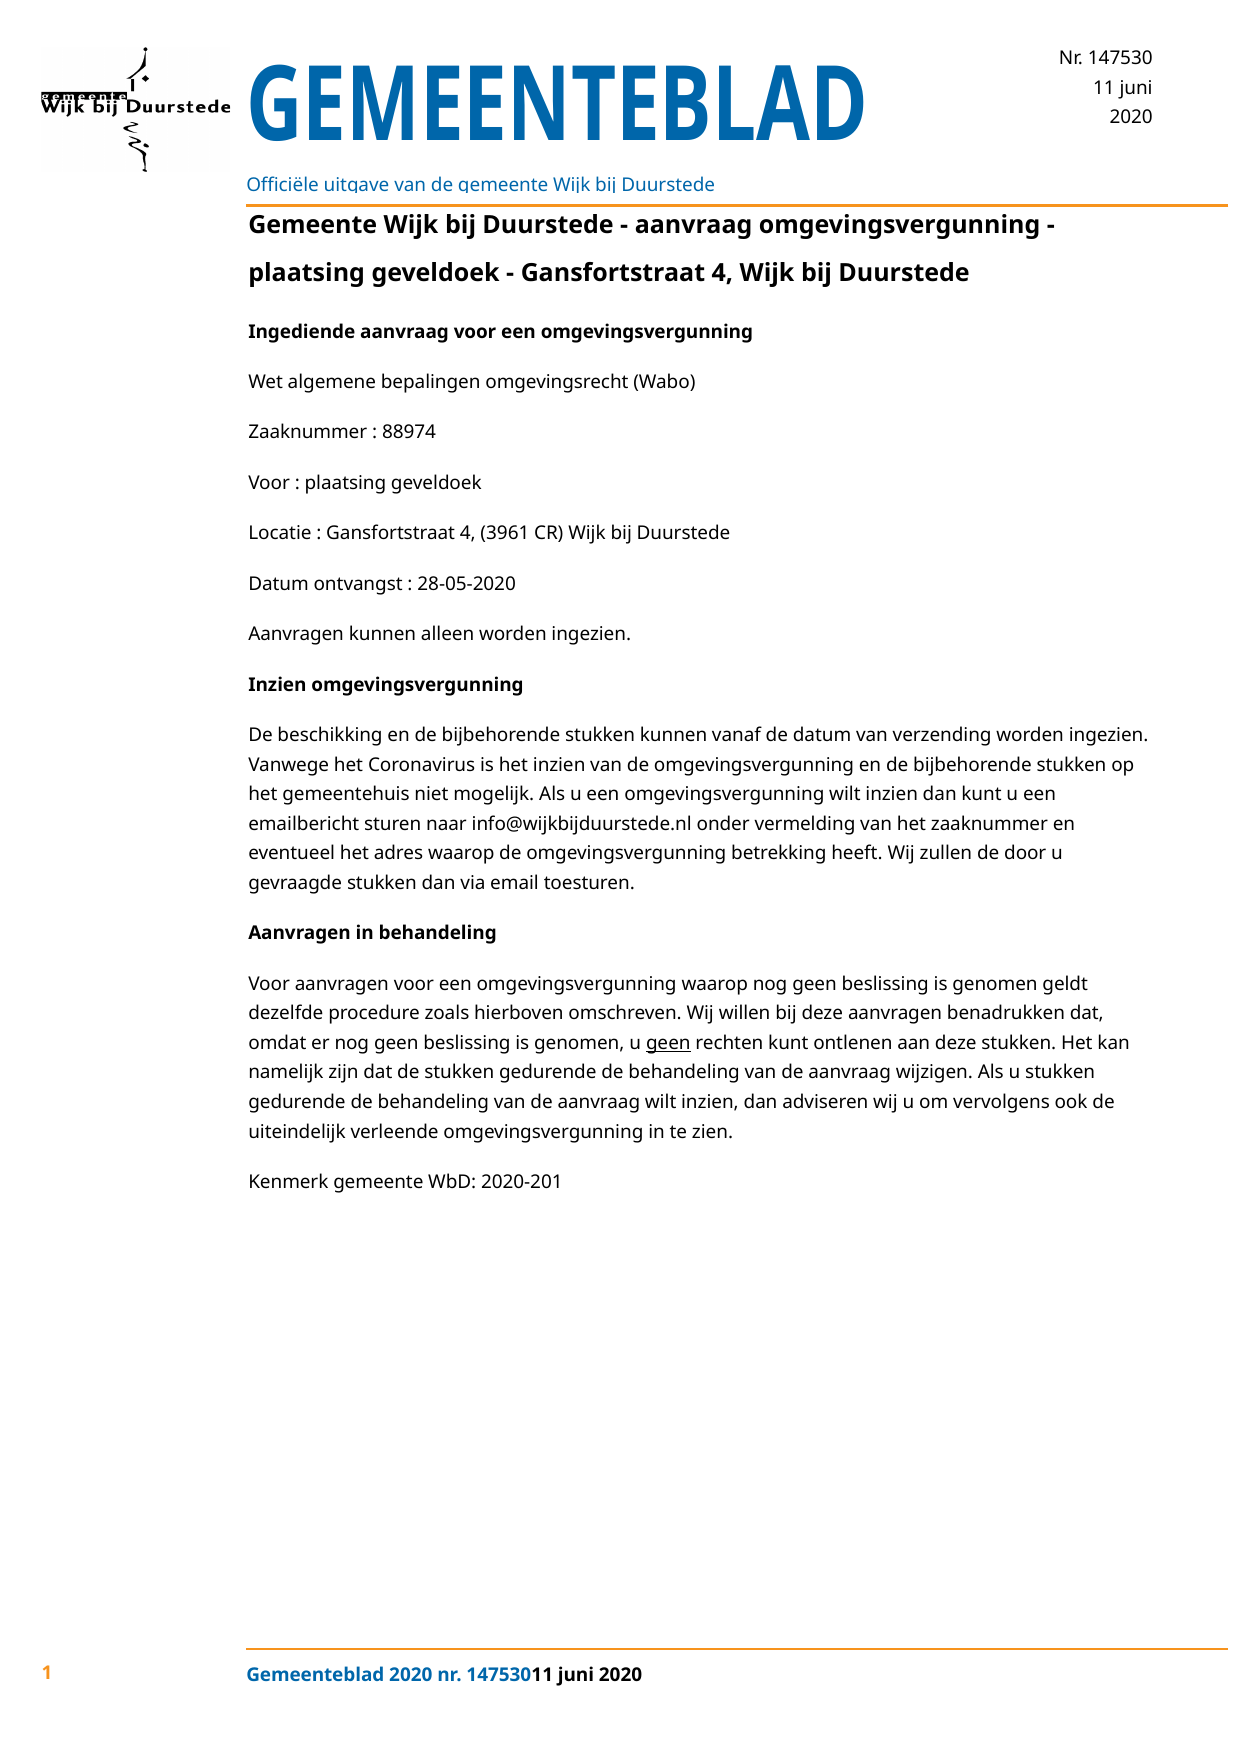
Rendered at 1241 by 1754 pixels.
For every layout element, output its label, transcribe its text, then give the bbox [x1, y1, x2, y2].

text Aanvragen kunnen alleen worden ingezien. [248, 620, 1152, 646]
picture [41, 47, 231, 172]
text Datum ontvangst : 28-05-2020 [248, 570, 1152, 596]
text Voor : plaatsing geveldoek [248, 469, 1152, 495]
text Ingediende aanvraag voor een omgevingsvergunning [248, 318, 1152, 344]
text Voor aanvragen voor een omgevingsvergunning waarop nog geen beslissing is genomen geldt dezelfde procedure zoals hierboven omschreven. Wij willen bij deze aanvragen benadrukken dat, omdat er nog geen beslissing is genomen, u geen rechten kunt ontlenen aan deze stukken. Het kan namelijk zijn dat de stukken gedurende de behandeling van de aanvraag wijzigen. Als u stukken gedurende de behandeling van de aanvraag wilt inzien, dan adviseren wij u om vervolgens ook de uiteindelijk verleende omgevingsvergunning in te zien. [248, 970, 1152, 1144]
text Kenmerk gemeente WbD: 2020-201 [248, 1168, 1152, 1194]
text De beschikking en de bijbehorende stukken kunnen vanaf de datum van verzending worden ingezien. Vanwege het Coronavirus is het inzien van de omgevingsvergunning en de bijbehorende stukken op het gemeentehuis niet mogelijk. Als u een omgevingsvergunning wilt inzien dan kunt u een emailbericht sturen naar info@wijkbijduurstede.nl onder vermelding van het zaaknummer en eventueel het adres waarop de omgevingsvergunning betrekking heeft. Wij zullen de door u gevraagde stukken dan via email toesturen. [248, 721, 1152, 895]
text Zaaknummer : 88974 [248, 419, 1152, 444]
text Locatie : Gansfortstraat 4, (3961 CR) Wijk bij Duurstede [248, 519, 1152, 545]
text Wet algemene bepalingen omgevingsrecht (Wabo) [248, 368, 1152, 394]
text Gemeente Wijk bij Duurstede - aanvraag omgevingsvergunning - plaatsing geveldoek - Gansfortstraat 4, Wijk bij Duurstede [248, 207, 1152, 288]
text Aanvragen in behandeling [248, 919, 1152, 945]
text Inzien omgevingsvergunning [248, 671, 1152, 697]
